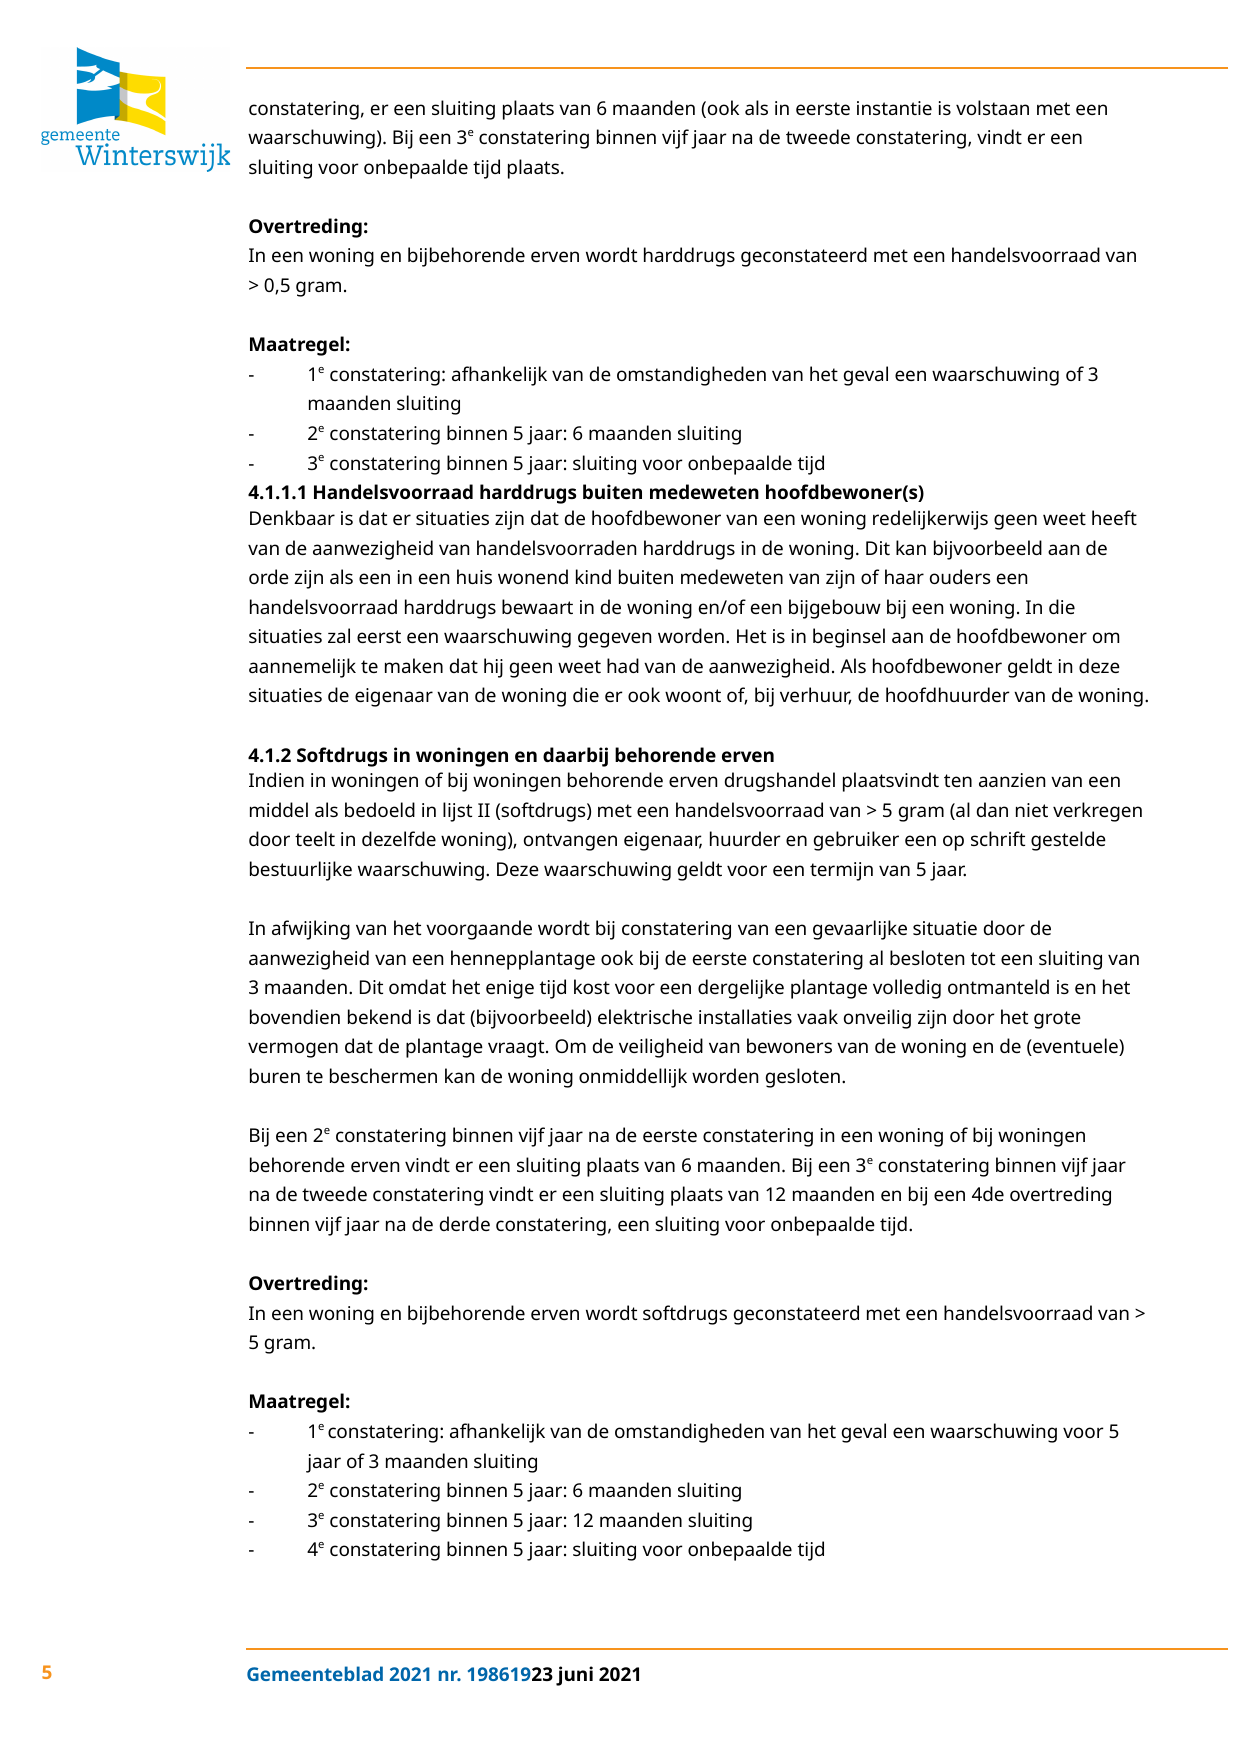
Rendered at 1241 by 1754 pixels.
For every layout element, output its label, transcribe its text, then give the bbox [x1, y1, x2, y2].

text Overtreding: [248, 1270, 1152, 1296]
text Indien in woningen of bij woningen behorende erven drugshandel plaatsvindt ten aanzien van een middel als bedoeld in lijst II (softdrugs) met een handelsvoorraad van > 5 gram (al dan niet verkregen door teelt in dezelfde woning), ontvangen eigenaar, huurder en gebruiker een op schrift gestelde bestuurlijke waarschuwing. Deze waarschuwing geldt voor een termijn van 5 jaar. [248, 767, 1152, 882]
text Maatregel: [248, 331, 1152, 357]
text 4.1.1.1 Handelsvoorraad harddrugs buiten medeweten hoofdbewoner(s) [248, 479, 1152, 505]
text Maatregel: [248, 1389, 1152, 1414]
text Bij een 2e constatering binnen vijf jaar na de eerste constatering in een woning of bij woningen behorende erven vindt er een sluiting plaats van 6 maanden. Bij een 3e constatering binnen vijf jaar na de tweede constatering vindt er een sluiting plaats van 12 maanden en bij een 4de overtreding binnen vijf jaar na de derde constatering, een sluiting voor onbepaalde tijd. [248, 1122, 1152, 1237]
list 4e constatering binnen 5 jaar: sluiting voor onbepaalde tijd [248, 1537, 1152, 1562]
picture [41, 47, 231, 172]
list 3e constatering binnen 5 jaar: 12 maanden sluiting [248, 1507, 1152, 1533]
text constatering, er een sluiting plaats van 6 maanden (ook als in eerste instantie is volstaan met een waarschuwing). Bij een 3e constatering binnen vijf jaar na de tweede constatering, vindt er een sluiting voor onbepaalde tijd plaats. [248, 95, 1152, 180]
list 2e constatering binnen 5 jaar: 6 maanden sluiting [248, 420, 1152, 446]
list 1e constatering: afhankelijk van de omstandigheden van het geval een waarschuwing voor 5 jaar of 3 maanden sluiting [248, 1418, 1152, 1474]
text In afwijking van het voorgaande wordt bij constatering van een gevaarlijke situatie door de aanwezigheid van een hennepplantage ook bij de eerste constatering al besloten tot een sluiting van 3 maanden. Dit omdat het enige tijd kost voor een dergelijke plantage volledig ontmanteld is en het bovendien bekend is dat (bijvoorbeeld) elektrische installaties vaak onveilig zijn door het grote vermogen dat de plantage vraagt. Om de veiligheid van bewoners van de woning en de (eventuele) buren te beschermen kan de woning onmiddellijk worden gesloten. [248, 915, 1152, 1089]
list 2e constatering binnen 5 jaar: 6 maanden sluiting [248, 1477, 1152, 1503]
text 4.1.2 Softdrugs in woningen en daarbij behorende erven [248, 742, 1152, 767]
text Denkbaar is dat er situaties zijn dat de hoofdbewoner van een woning redelijkerwijs geen weet heeft van de aanwezigheid van handelsvoorraden harddrugs in de woning. Dit kan bijvoorbeeld aan de orde zijn als een in een huis wonend kind buiten medeweten van zijn of haar ouders een handelsvoorraad harddrugs bewaart in de woning en/of een bijgebouw bij een woning. In die situaties zal eerst een waarschuwing gegeven worden. Het is in beginsel aan de hoofdbewoner om aannemelijk te maken dat hij geen weet had van de aanwezigheid. Als hoofdbewoner geldt in deze situaties de eigenaar van de woning die er ook woont of, bij verhuur, de hoofdhuurder van de woning. [248, 505, 1152, 708]
list 3e constatering binnen 5 jaar: sluiting voor onbepaalde tijd [248, 450, 1152, 476]
picture [225, 153, 231, 162]
text Overtreding: [248, 213, 1152, 239]
text In een woning en bijbehorende erven wordt harddrugs geconstateerd met een handelsvoorraad van > 0,5 gram. [248, 243, 1152, 298]
text In een woning en bijbehorende erven wordt softdrugs geconstateerd met een handelsvoorraad van > 5 gram. [248, 1300, 1152, 1355]
list 1e constatering: afhankelijk van de omstandigheden van het geval een waarschuwing of 3 maanden sluiting [248, 361, 1152, 416]
